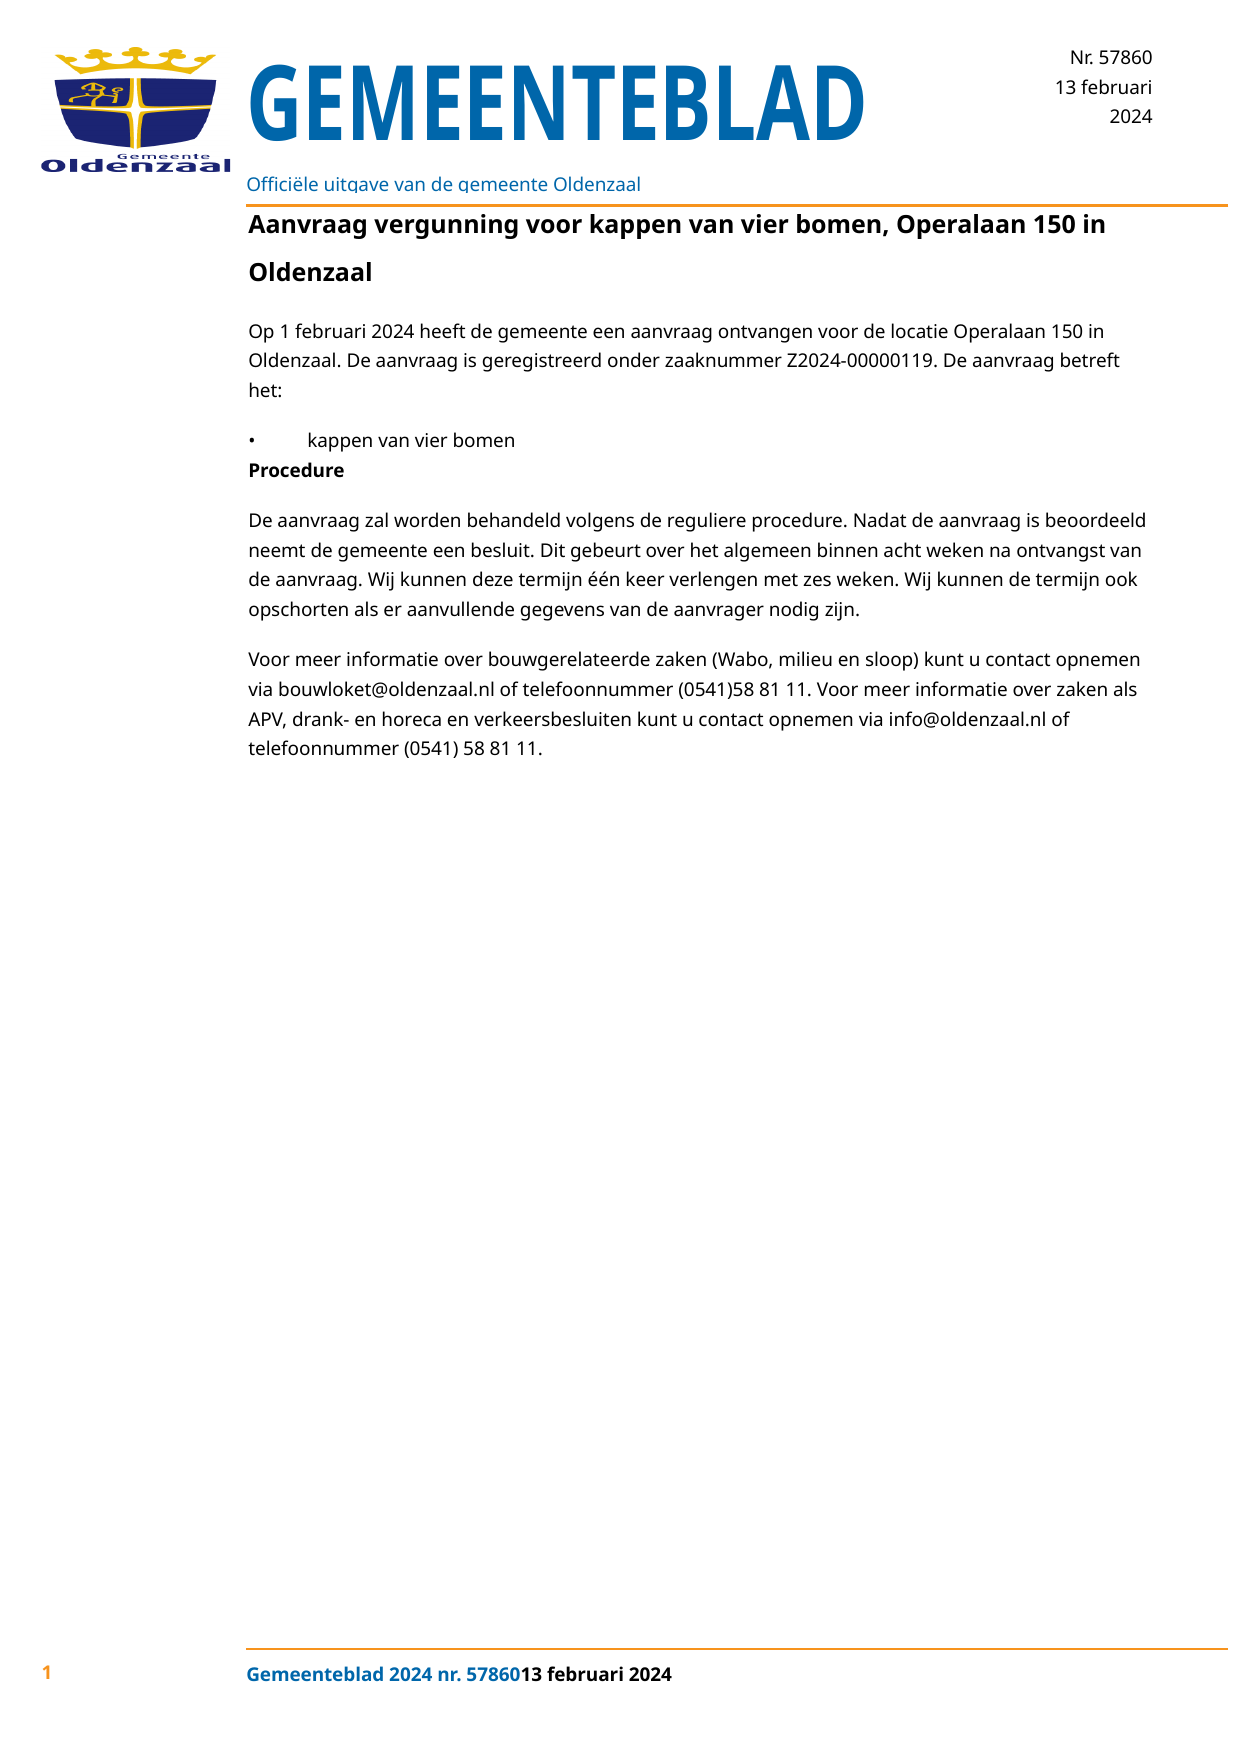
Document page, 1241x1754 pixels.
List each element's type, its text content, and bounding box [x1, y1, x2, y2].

text Aanvraag vergunning voor kappen van vier bomen, Operalaan 150 in Oldenzaal [248, 207, 1152, 288]
text Procedure [248, 457, 1152, 483]
text Op 1 februari 2024 heeft de gemeente een aanvraag ontvangen voor de locatie Operalaan 150 in Oldenzaal. De aanvraag is geregistreerd onder zaaknummer Z2024-00000119. De aanvraag betreft het: [248, 318, 1152, 403]
text De aanvraag zal worden behandeld volgens de reguliere procedure. Nadat de aanvraag is beoordeeld neemt de gemeente een besluit. Dit gebeurt over het algemeen binnen acht weken na ontvangst van de aanvraag. Wij kunnen deze termijn één keer verlengen met zes weken. Wij kunnen de termijn ook opschorten als er aanvullende gegevens van de aanvrager nodig zijn. [248, 507, 1152, 622]
text Voor meer informatie over bouwgerelateerde zaken (Wabo, milieu en sloop) kunt u contact opnemen via bouwloket@oldenzaal.nl of telefoonnummer (0541)58 81 11. Voor meer informatie over zaken als APV, drank- en horeca en verkeersbesluiten kunt u contact opnemen via info@oldenzaal.nl of telefoonnummer (0541) 58 81 11. [248, 647, 1152, 761]
picture [41, 47, 231, 172]
list kappen van vier bomen [248, 427, 1152, 453]
